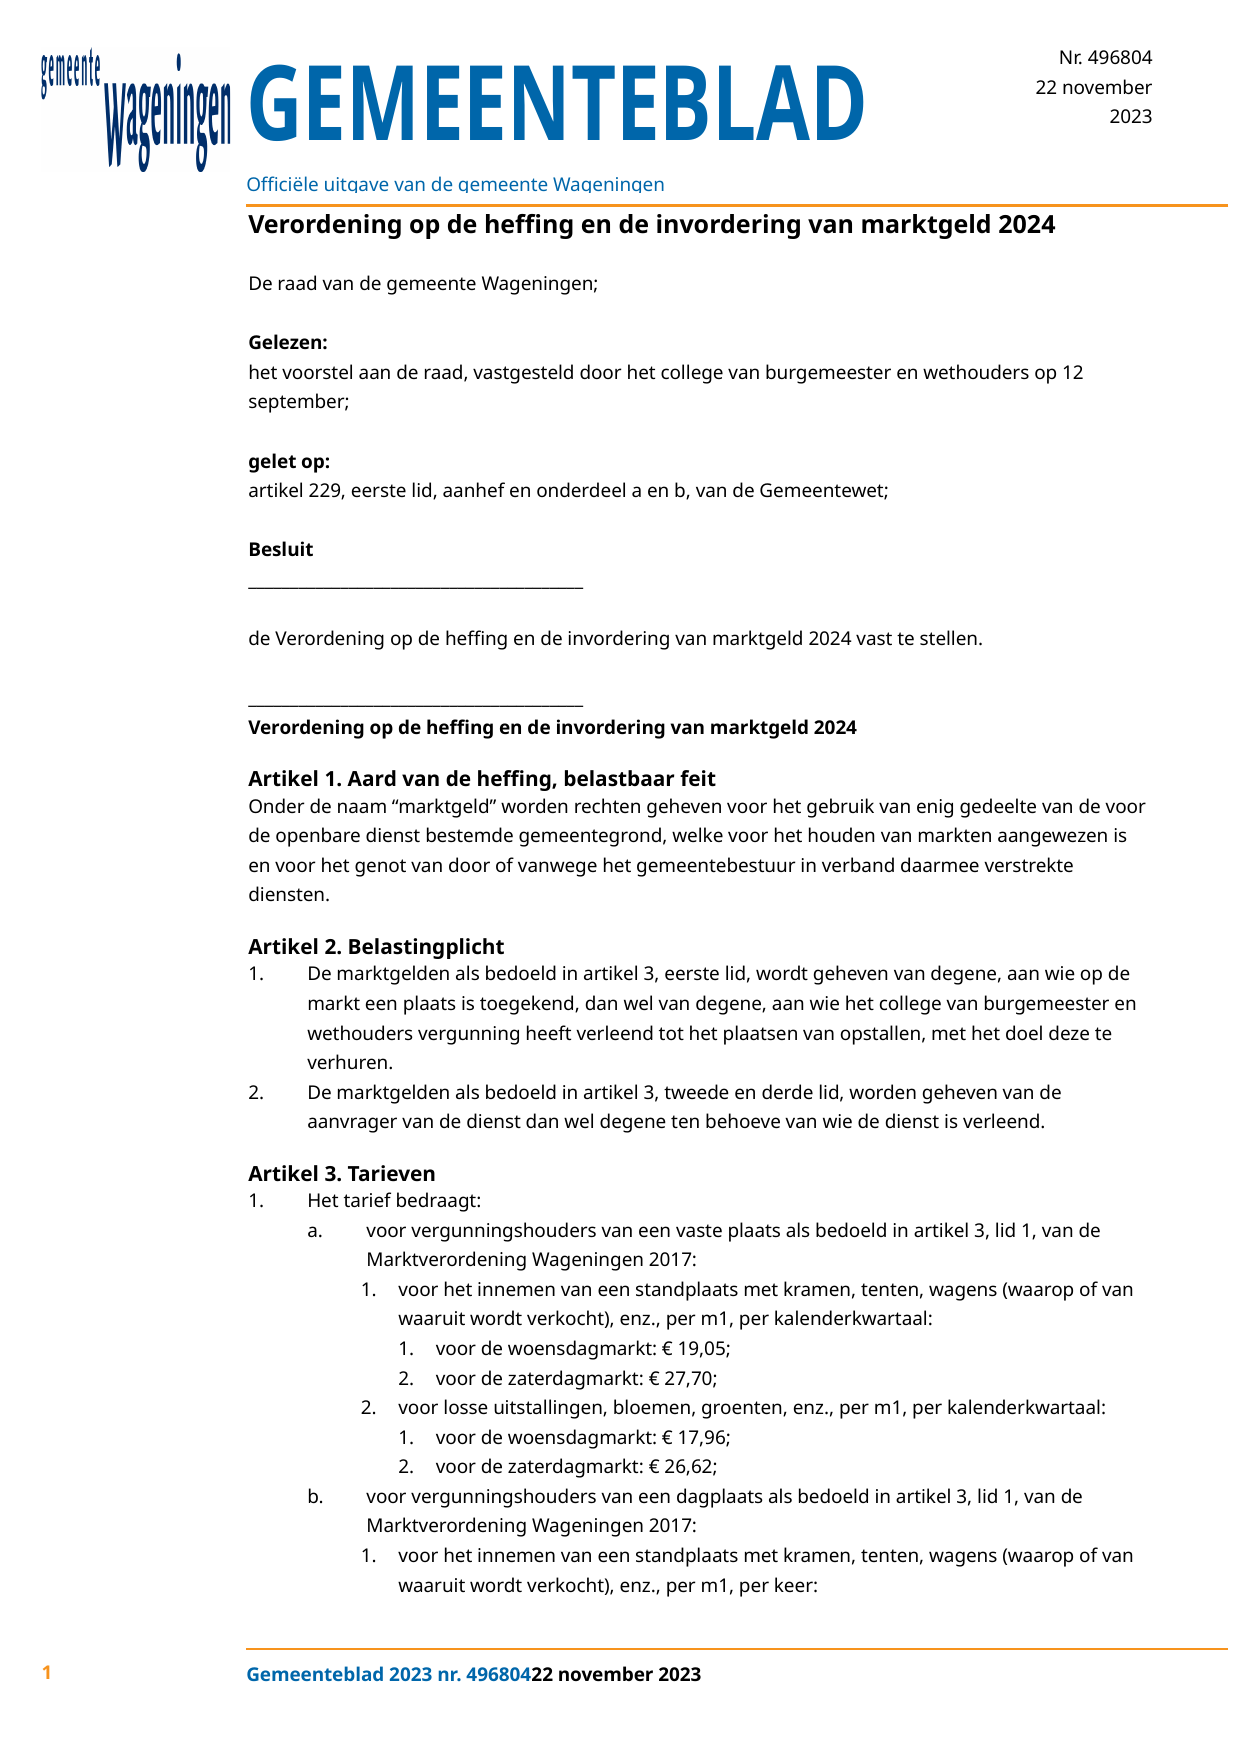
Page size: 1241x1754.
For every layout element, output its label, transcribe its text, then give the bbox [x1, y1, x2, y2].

text Onder de naam “marktgeld” worden rechten geheven voor het gebruik van enig gedeelte van de voor de openbare dienst bestemde gemeentegrond, welke voor het houden van markten aangewezen is en voor het genot van door of vanwege het gemeentebestuur in verband daarmee verstrekte diensten. [248, 793, 1152, 907]
text artikel 229, eerste lid, aanhef en onderdeel a en b, van de Gemeentewet; [248, 477, 1152, 503]
text Artikel 3. Tarieven [248, 1159, 1152, 1187]
list voor het innemen van een standplaats met kramen, tenten, wagens (waarop of van waaruit wordt verkocht), enz., per m1, per keer: [361, 1542, 1152, 1598]
text de Verordening op de heffing en de invordering van marktgeld 2024 vast te stellen. [248, 625, 1152, 651]
text Verordening op de heffing en de invordering van marktgeld 2024 [248, 714, 1152, 740]
list De marktgelden als bedoeld in artikel 3, tweede en derde lid, worden geheven van de aanvrager van de dienst dan wel degene ten behoeve van wie de dienst is verleend. [248, 1079, 1152, 1134]
list voor losse uitstallingen, bloemen, groenten, enz., per m1, per kalenderkwartaal: [361, 1394, 1152, 1420]
list voor de woensdagmarkt: € 19,05; [398, 1335, 1152, 1361]
list voor de zaterdagmarkt: € 27,70; [398, 1365, 1152, 1391]
text Gelezen: [248, 329, 1152, 355]
text De raad van de gemeente Wageningen; [248, 270, 1152, 296]
list voor het innemen van een standplaats met kramen, tenten, wagens (waarop of van waaruit wordt verkocht), enz., per m1, per kalenderkwartaal: [361, 1276, 1152, 1331]
list voor de zaterdagmarkt: € 26,62; [398, 1453, 1152, 1479]
picture [41, 47, 231, 172]
text Besluit [248, 537, 1152, 562]
list voor vergunningshouders van een dagplaats als bedoeld in artikel 3, lid 1, van de Marktverordening Wageningen 2017: [307, 1483, 1152, 1538]
list voor de woensdagmarkt: € 17,96; [398, 1424, 1152, 1450]
list Het tarief bedraagt: [248, 1187, 1152, 1213]
text het voorstel aan de raad, vastgesteld door het college van burgemeester en wethouders op 12 september; [248, 359, 1152, 414]
text Verordening op de heffing en de invordering van marktgeld 2024 [248, 207, 1152, 241]
text ________________________________________ [248, 566, 1152, 592]
list De marktgelden als bedoeld in artikel 3, eerste lid, wordt geheven van degene, aan wie op de markt een plaats is toegekend, dan wel van degene, aan wie het college van burgemeester en wethouders vergunning heeft verleend tot het plaatsen van opstallen, met het doel deze te verhuren. [248, 961, 1152, 1075]
text ________________________________________ [248, 684, 1152, 710]
list voor vergunningshouders van een vaste plaats als bedoeld in artikel 3, lid 1, van de Marktverordening Wageningen 2017: [307, 1217, 1152, 1272]
text gelet op: [248, 448, 1152, 473]
text Artikel 1. Aard van de heffing, belastbaar feit [248, 764, 1152, 793]
text Artikel 2. Belastingplicht [248, 932, 1152, 961]
